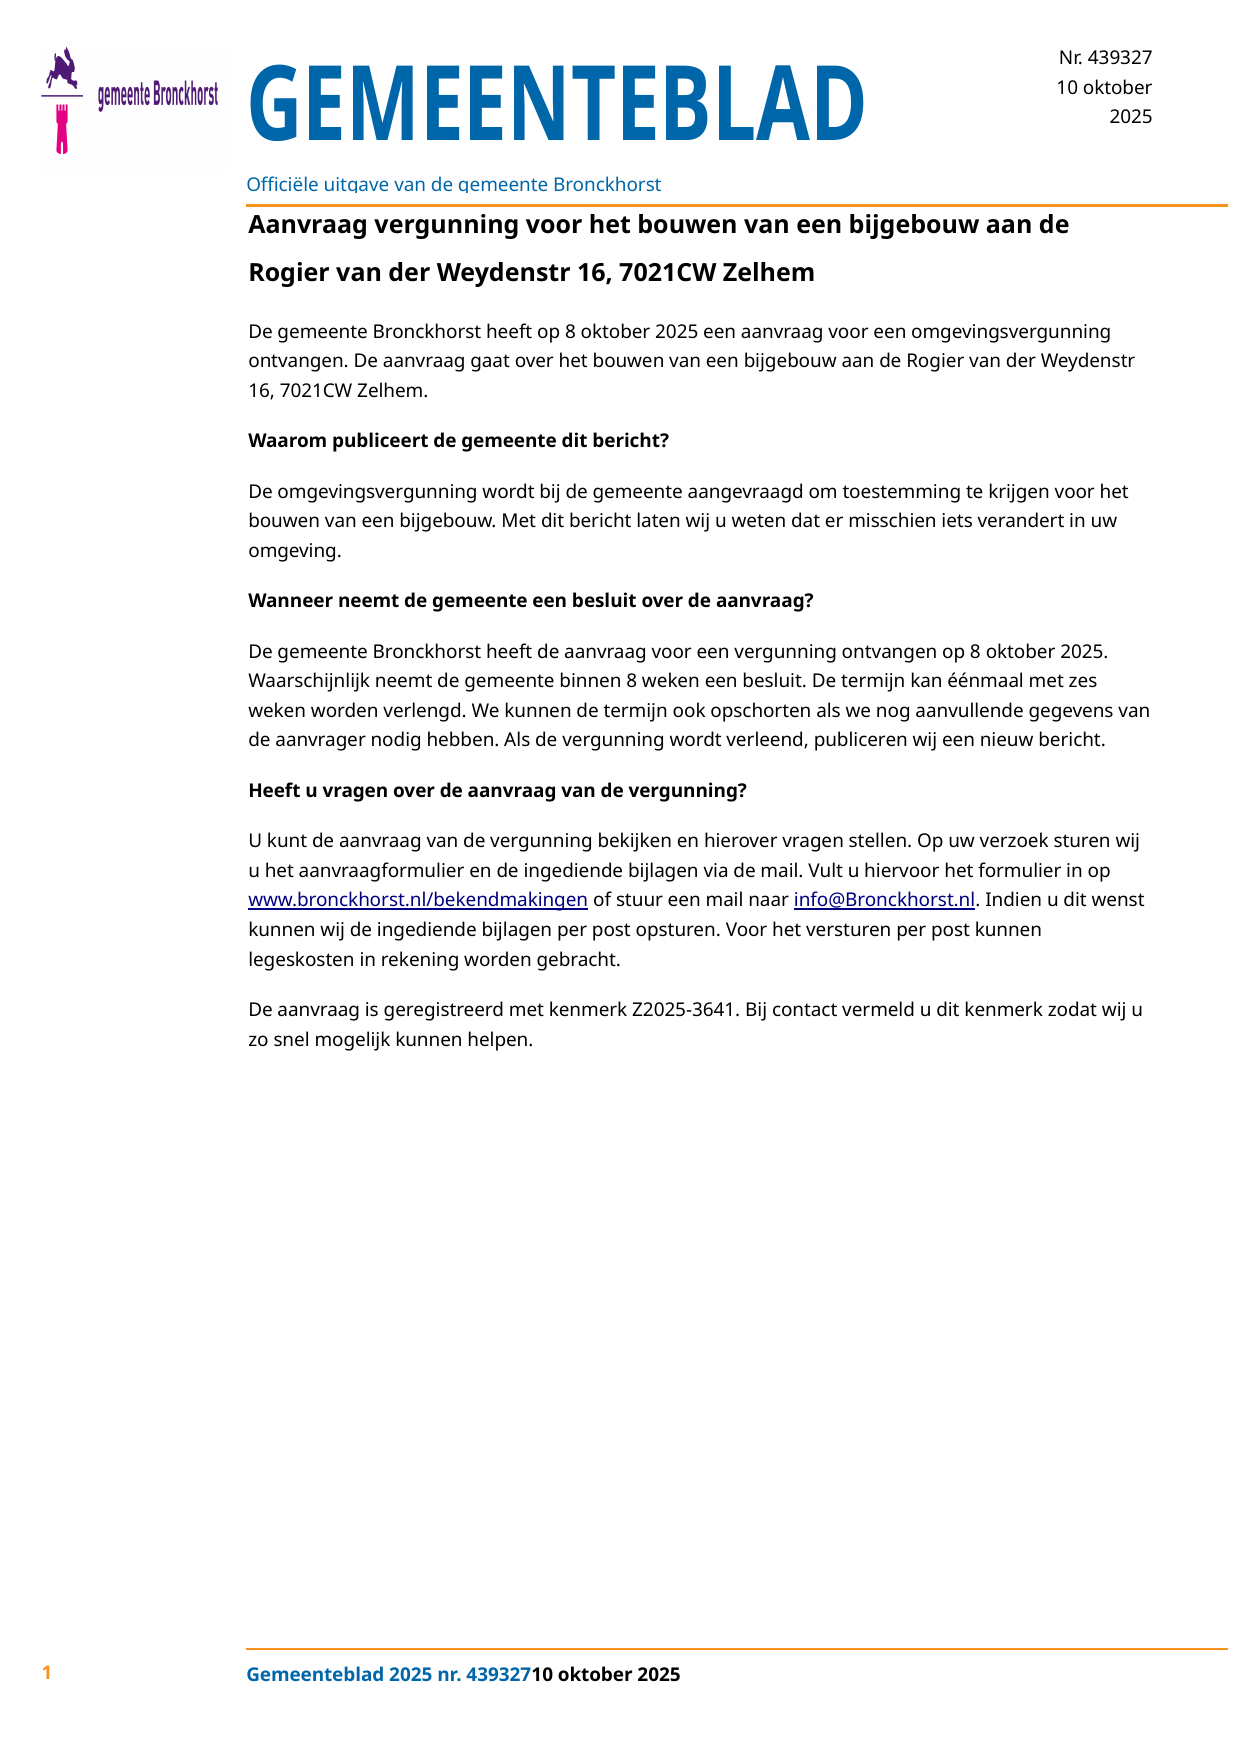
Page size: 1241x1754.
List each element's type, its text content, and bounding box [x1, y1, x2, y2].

text Aanvraag vergunning voor het bouwen van een bijgebouw aan de Rogier van der Weydenstr 16, 7021CW Zelhem [248, 207, 1152, 288]
text U kunt de aanvraag van de vergunning bekijken en hierover vragen stellen. Op uw verzoek sturen wij u het aanvraagformulier en de ingediende bijlagen via de mail. Vult u hiervoor het formulier in op www.bronckhorst.nl/bekendmakingen of stuur een mail naar info@Bronckhorst.nl. Indien u dit wenst kunnen wij de ingediende bijlagen per post opsturen. Voor het versturen per post kunnen legeskosten in rekening worden gebracht. [248, 827, 1152, 972]
text Heeft u vragen over de aanvraag van de vergunning? [248, 777, 1152, 803]
text De aanvraag is geregistreerd met kenmerk Z2025-3641. Bij contact vermeld u dit kenmerk zodat wij u zo snel mogelijk kunnen helpen. [248, 996, 1152, 1052]
text De gemeente Bronckhorst heeft op 8 oktober 2025 een aanvraag voor een omgevingsvergunning ontvangen. De aanvraag gaat over het bouwen van een bijgebouw aan de Rogier van der Weydenstr 16, 7021CW Zelhem. [248, 318, 1152, 403]
text Waarom publiceert de gemeente dit bericht? [248, 427, 1152, 453]
text Wanneer neemt de gemeente een besluit over de aanvraag? [248, 587, 1152, 613]
text De gemeente Bronckhorst heeft de aanvraag voor een vergunning ontvangen op 8 oktober 2025. Waarschijnlijk neemt de gemeente binnen 8 weken een besluit. De termijn kan éénmaal met zes weken worden verlengd. We kunnen de termijn ook opschorten als we nog aanvullende gegevens van de aanvrager nodig hebben. Als de vergunning wordt verleend, publiceren wij een nieuw bericht. [248, 638, 1152, 752]
text De omgevingsvergunning wordt bij de gemeente aangevraagd om toestemming te krijgen voor het bouwen van een bijgebouw. Met dit bericht laten wij u weten dat er misschien iets verandert in uw omgeving. [248, 478, 1152, 563]
picture [41, 47, 231, 172]
